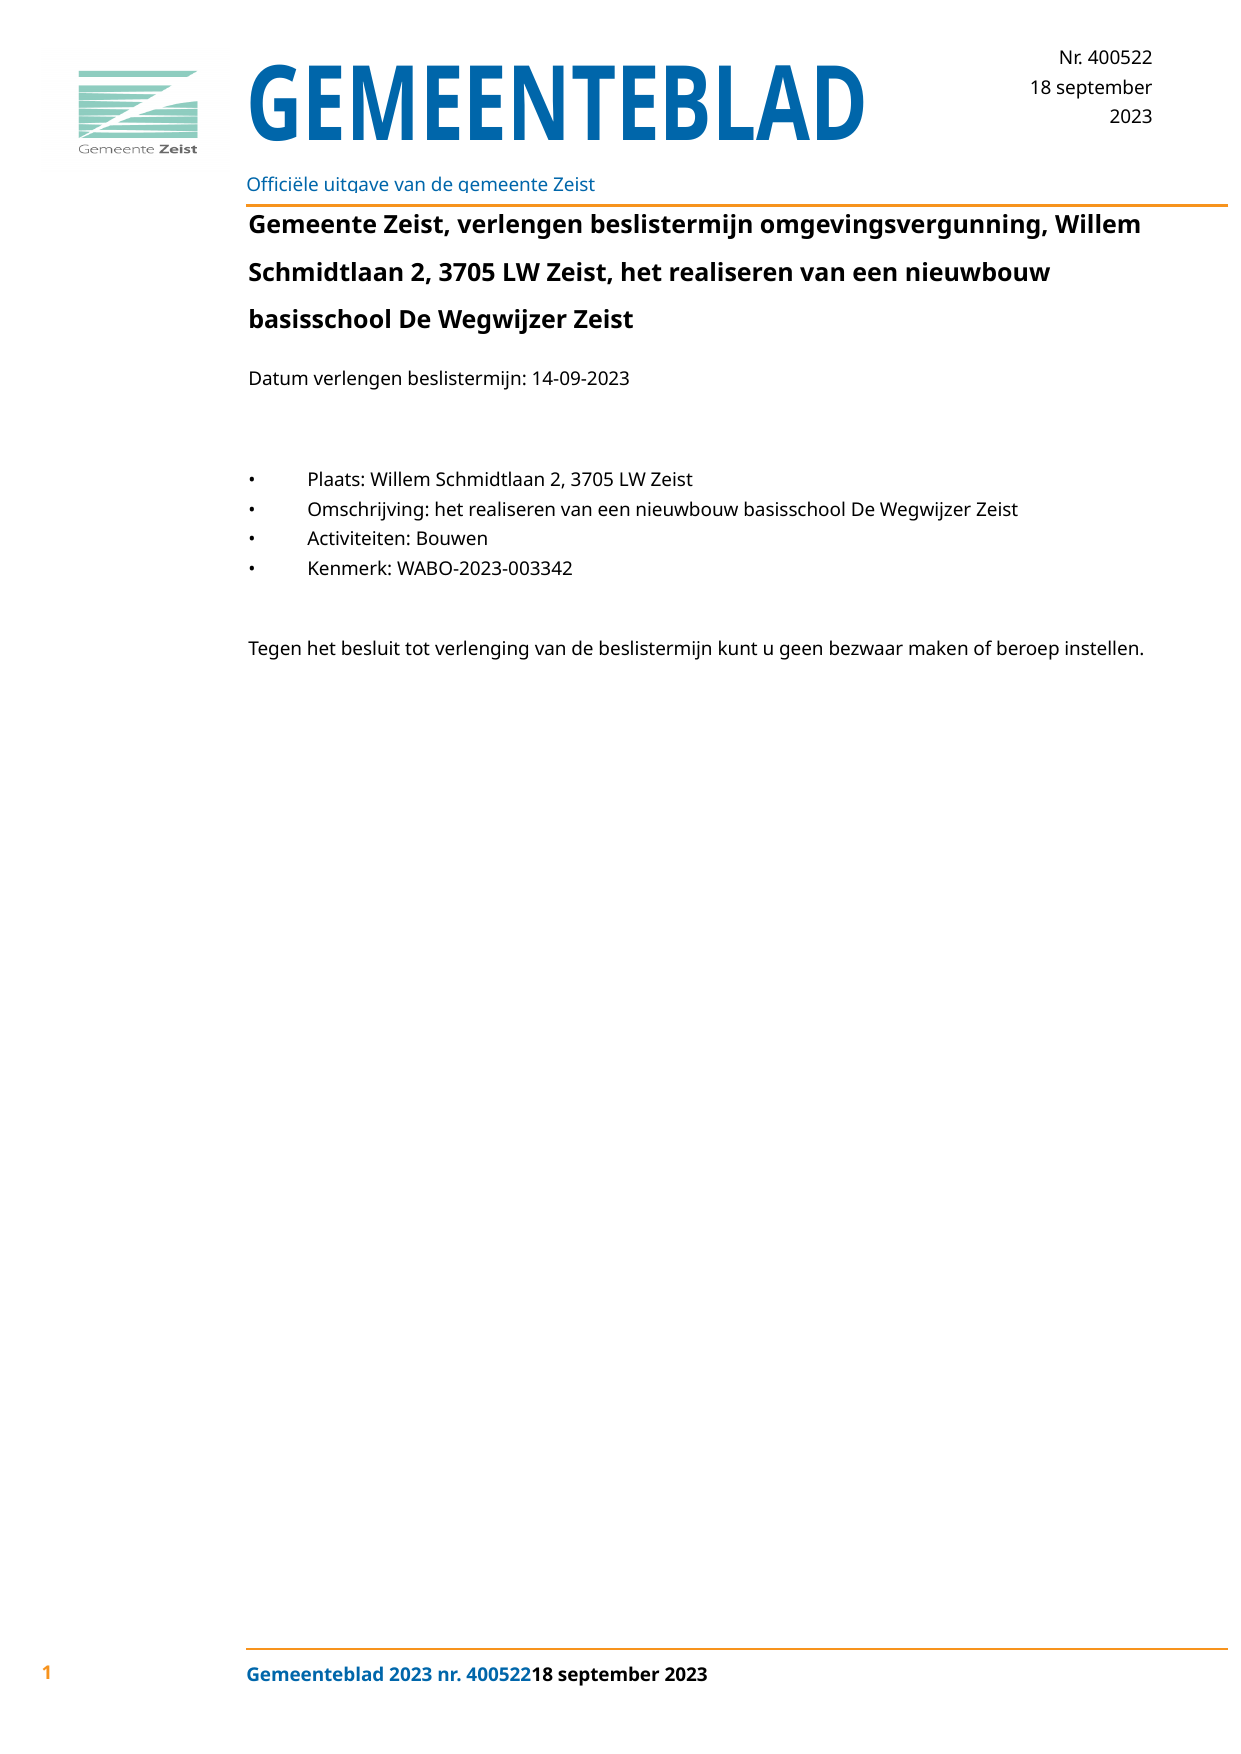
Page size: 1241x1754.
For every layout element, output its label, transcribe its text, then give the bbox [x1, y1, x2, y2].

list Activiteiten: Bouwen [248, 526, 1152, 551]
list Plaats: Willem Schmidtlaan 2, 3705 LW Zeist [248, 466, 1152, 492]
text Datum verlengen beslistermijn: 14-09-2023 [248, 366, 1152, 391]
picture [41, 47, 231, 172]
text Gemeente Zeist, verlengen beslistermijn omgevingsvergunning, Willem Schmidtlaan 2, 3705 LW Zeist, het realiseren van een nieuwbouw basisschool De Wegwijzer Zeist [248, 207, 1152, 336]
text Tegen het besluit tot verlenging van de beslistermijn kunt u geen bezwaar maken of beroep instellen. [248, 635, 1152, 661]
list Omschrijving: het realiseren van een nieuwbouw basisschool De Wegwijzer Zeist [248, 496, 1152, 522]
list Kenmerk: WABO-2023-003342 [248, 555, 1152, 581]
